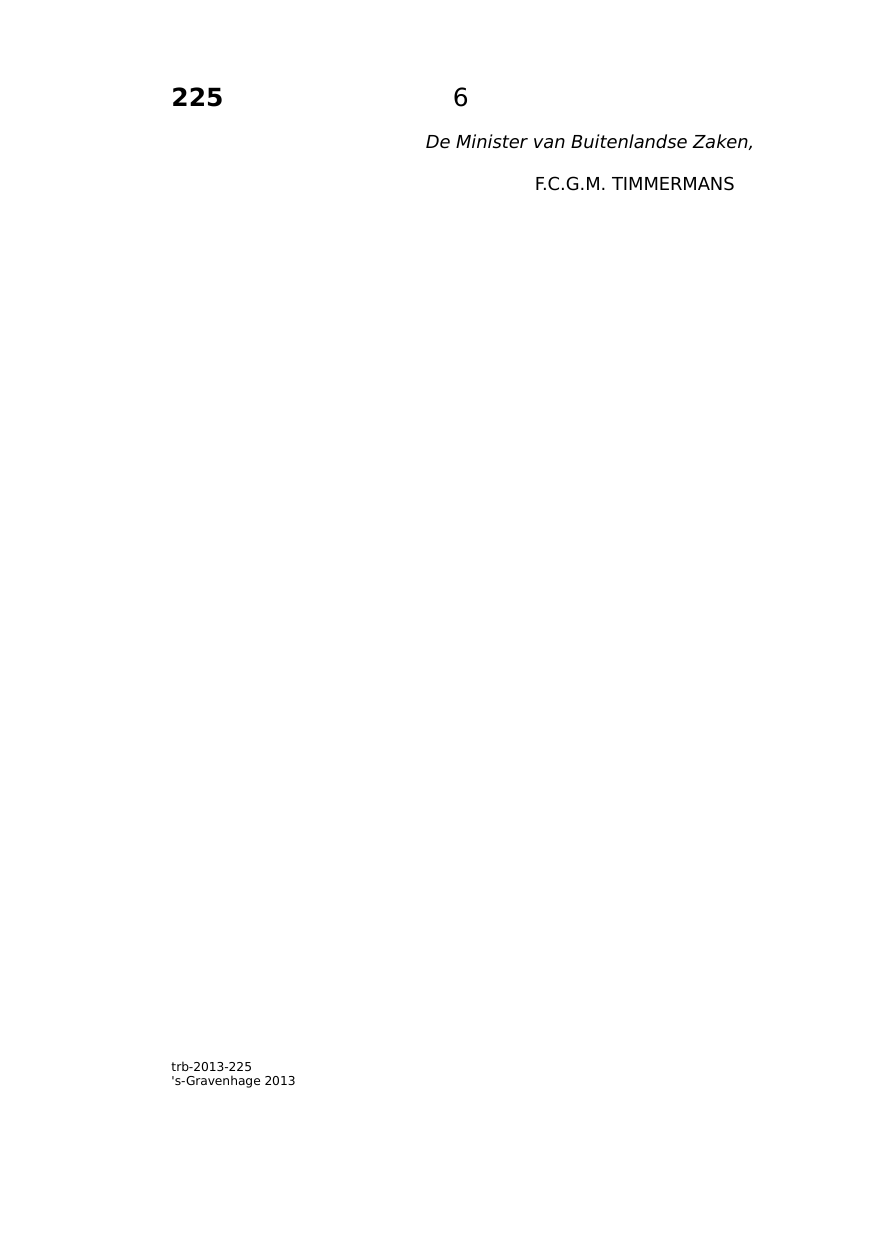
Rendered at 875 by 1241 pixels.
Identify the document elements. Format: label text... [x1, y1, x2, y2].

text De Minister van Buitenlandse Zaken, F.C.G.M. TIMMERMANS [171, 132, 756, 194]
text 's-Gravenhage 2013 [171, 1074, 405, 1088]
text trb-2013-225 [171, 1060, 405, 1074]
